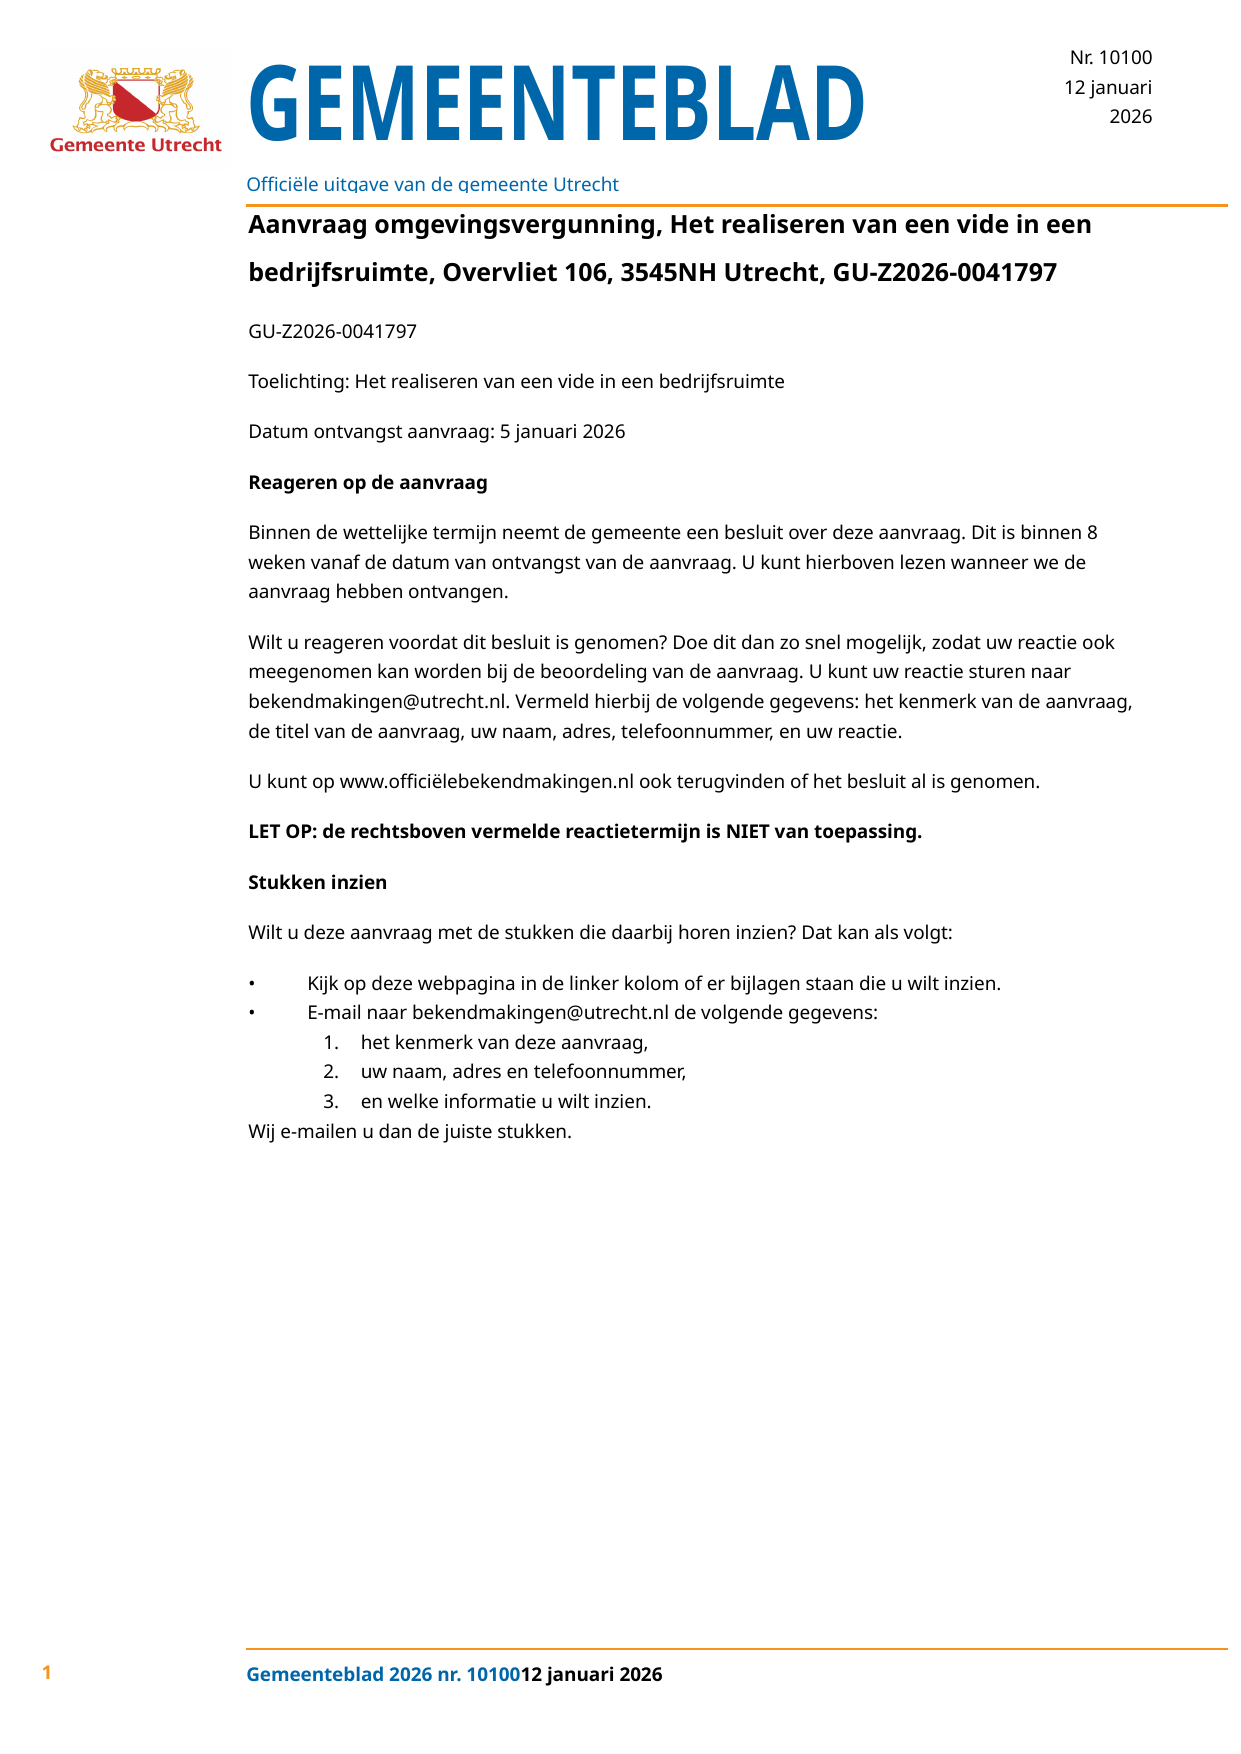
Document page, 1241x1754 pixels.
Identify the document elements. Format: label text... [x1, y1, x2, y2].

text Aanvraag omgevingsvergunning, Het realiseren van een vide in een bedrijfsruimte, Overvliet 106, 3545NH Utrecht, GU-Z2026-0041797 [248, 207, 1152, 288]
text Reageren op de aanvraag [248, 469, 1152, 495]
text Wilt u deze aanvraag met de stukken die daarbij horen inzien? Dat kan als volgt: [248, 919, 1152, 945]
text U kunt op www.officiëlebekendmakingen.nl ook terugvinden of het besluit al is genomen. [248, 768, 1152, 794]
text Binnen de wettelijke termijn neemt de gemeente een besluit over deze aanvraag. Dit is binnen 8 weken vanaf de datum van ontvangst van de aanvraag. U kunt hierboven lezen wanneer we de aanvraag hebben ontvangen. [248, 519, 1152, 604]
text Stukken inzien [248, 869, 1152, 895]
text LET OP: de rechtsboven vermelde reactietermijn is NIET van toepassing. [248, 819, 1152, 844]
text GU-Z2026-0041797 [248, 318, 1152, 344]
text Datum ontvangst aanvraag: 5 januari 2026 [248, 419, 1152, 444]
picture [41, 47, 231, 172]
text Wij e-mailen u dan de juiste stukken. [248, 1118, 1152, 1144]
text Wilt u reageren voordat dit besluit is genomen? Doe dit dan zo snel mogelijk, zodat uw reactie ook meegenomen kan worden bij de beoordeling van de aanvraag. U kunt uw reactie sturen naar bekendmakingen@utrecht.nl. Vermeld hierbij de volgende gegevens: het kenmerk van de aanvraag, de titel van de aanvraag, uw naam, adres, telefoonnummer, en uw reactie. [248, 629, 1152, 744]
text Toelichting: Het realiseren van een vide in een bedrijfsruimte [248, 368, 1152, 394]
list uw naam, adres en telefoonnummer, [323, 1059, 1152, 1084]
list E-mail naar bekendmakingen@utrecht.nl de volgende gegevens: [248, 999, 1152, 1025]
list en welke informatie u wilt inzien. [323, 1088, 1152, 1114]
list het kenmerk van deze aanvraag, [323, 1029, 1152, 1055]
list Kijk op deze webpagina in de linker kolom of er bijlagen staan die u wilt inzien. [248, 970, 1152, 996]
